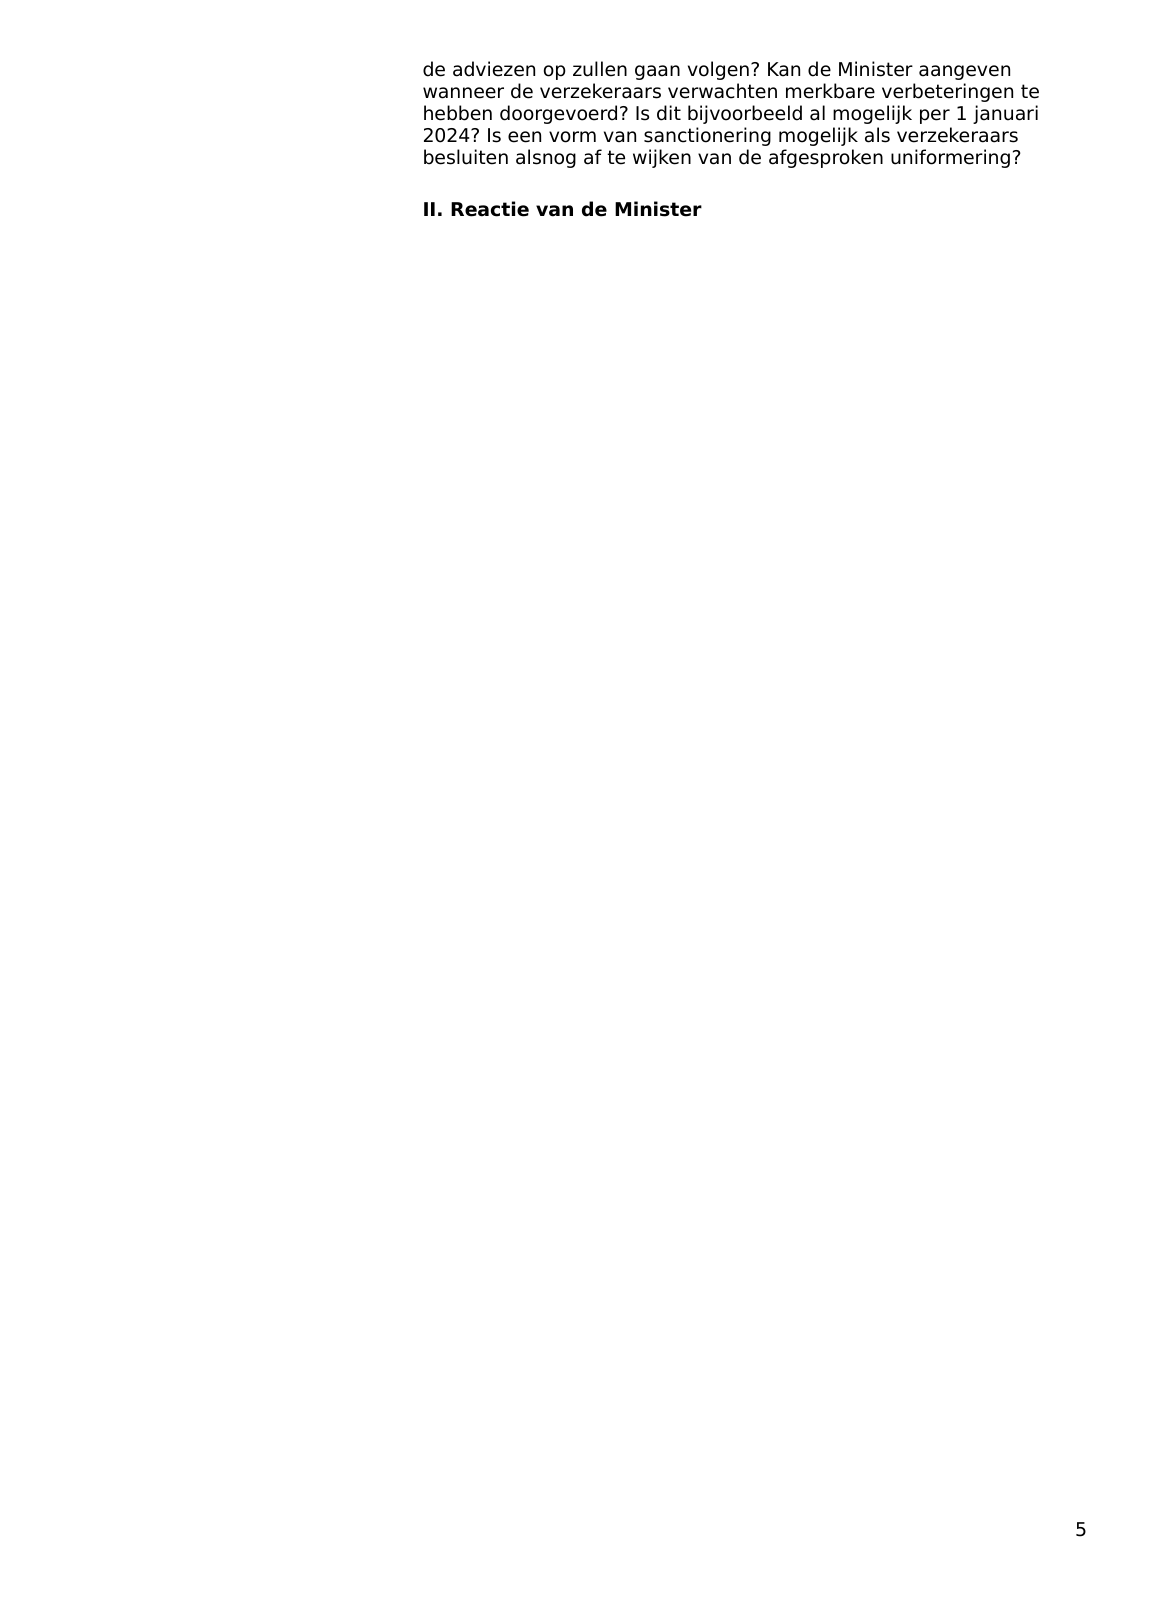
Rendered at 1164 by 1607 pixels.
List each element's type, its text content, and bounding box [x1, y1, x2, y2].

subtitle II. Reactie van de Minister [422, 199, 1087, 221]
text de adviezen op zullen gaan volgen? Kan de Minister aangeven wanneer de verzekeraars verwachten merkbare verbeteringen te hebben doorgevoerd? Is dit bijvoorbeeld al mogelijk per 1 januari 2024? Is een vorm van sanctionering mogelijk als verzekeraars besluiten alsnog af te wijken van de afgesproken uniformering? [422, 59, 1087, 169]
